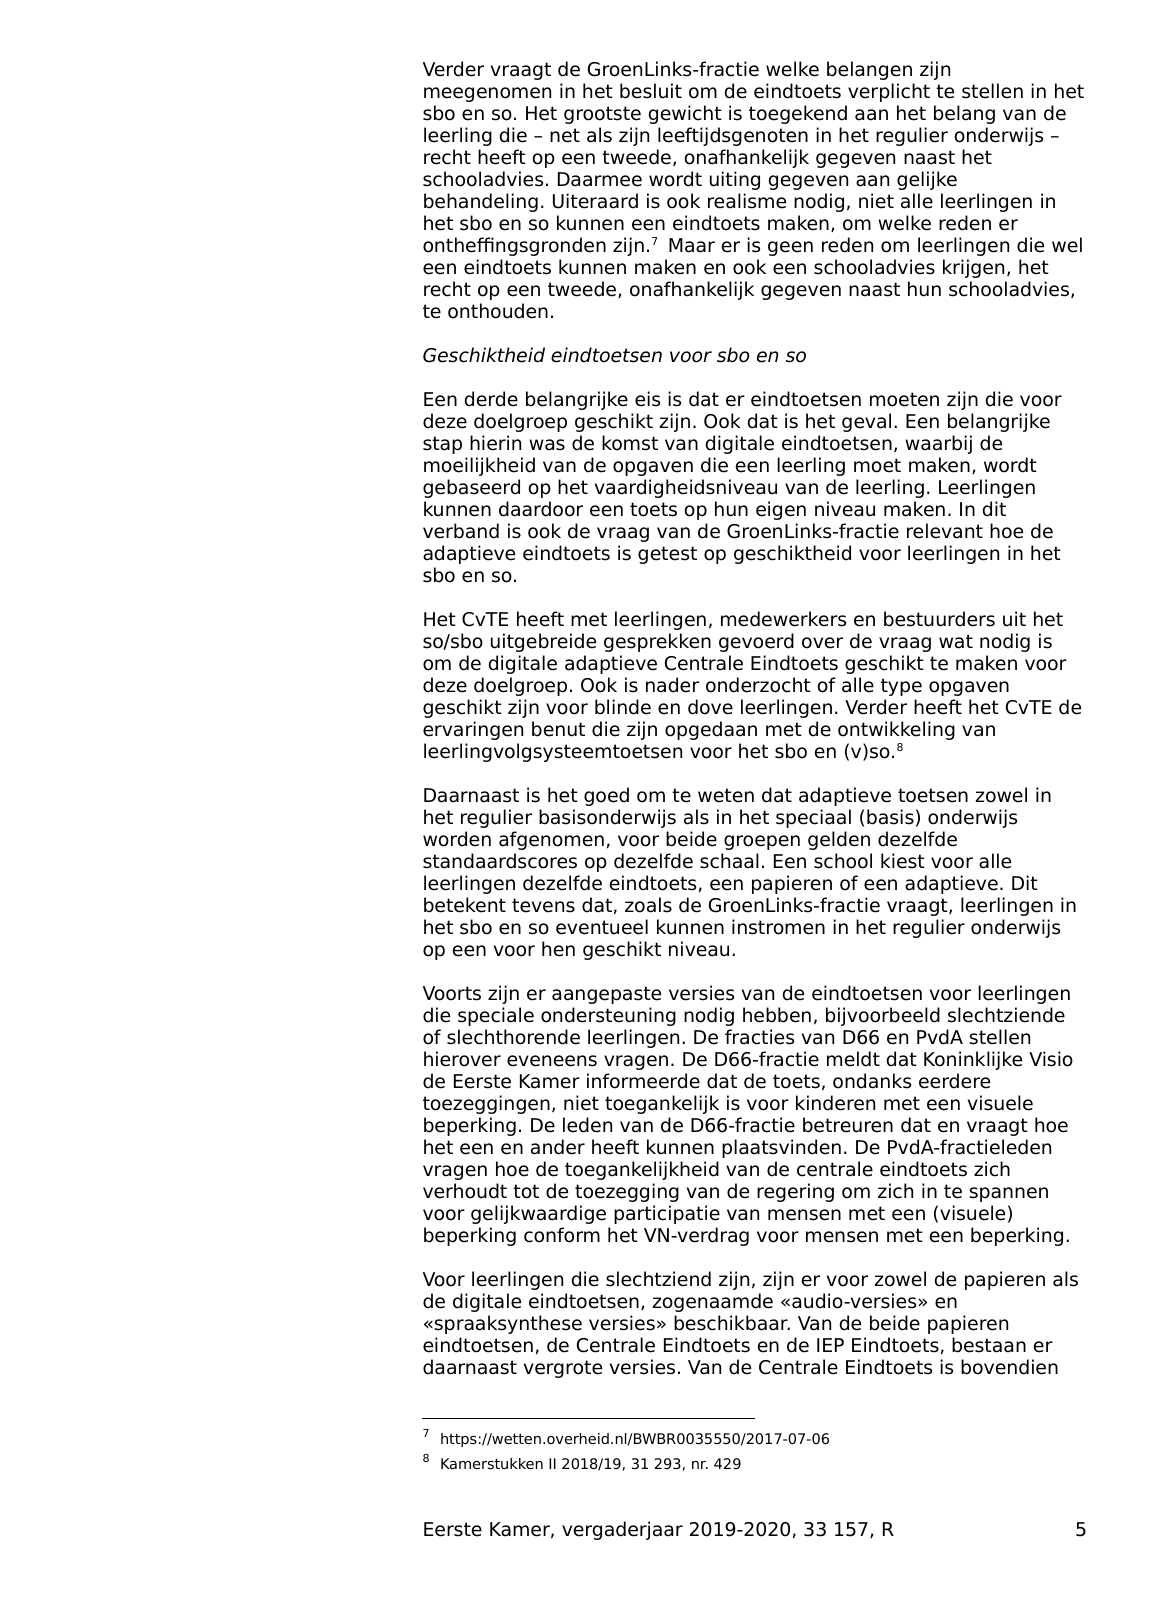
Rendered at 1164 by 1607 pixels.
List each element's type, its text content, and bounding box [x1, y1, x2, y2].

text Voor leerlingen die slechtziend zijn, zijn er voor zowel de papieren als de digitale eindtoetsen, zogenaamde «audio-versies» en «spraaksynthese versies» beschikbaar. Van de beide papieren eindtoetsen, de Centrale Eindtoets en de IEP Eindtoets, bestaan er daarnaast vergrote versies. Van de Centrale Eindtoets is bovendien [422, 1269, 1087, 1379]
text Een derde belangrijke eis is dat er eindtoetsen moeten zijn die voor deze doelgroep geschikt zijn. Ook dat is het geval. Een belangrijke stap hierin was de komst van digitale eindtoetsen, waarbij de moeilijkheid van de opgaven die een leerling moet maken, wordt gebaseerd op het vaardigheidsniveau van de leerling. Leerlingen kunnen daardoor een toets op hun eigen niveau maken. In dit verband is ook de vraag van de GroenLinks-fractie relevant hoe de adaptieve eindtoets is getest op geschiktheid voor leerlingen in het sbo en so. [422, 389, 1087, 587]
text Verder vraagt de GroenLinks-fractie welke belangen zijn meegenomen in het besluit om de eindtoets verplicht te stellen in het sbo en so. Het grootste gewicht is toegekend aan het belang van de leerling die – net als zijn leeftijdsgenoten in het regulier onderwijs – recht heeft op een tweede, onafhankelijk gegeven naast het schooladvies. Daarmee wordt uiting gegeven aan gelijke behandeling. Uiteraard is ook realisme nodig, niet alle leerlingen in het sbo en so kunnen een eindtoets maken, om welke reden er ontheffingsgronden zijn. Maar er is geen reden om leerlingen die wel een eindtoets kunnen maken en ook een schooladvies krijgen, het recht op een tweede, onafhankelijk gegeven naast hun schooladvies, te onthouden. [422, 59, 1087, 323]
subtitle Geschiktheid eindtoetsen voor sbo en so [422, 345, 1087, 367]
text https://wetten.overheid.nl/BWBR0035550/2017-07-06 [422, 1427, 1087, 1449]
text Kamerstukken II 2018/19, 31 293, nr. 429 [422, 1452, 1087, 1474]
text Daarnaast is het goed om te weten dat adaptieve toetsen zowel in het regulier basisonderwijs als in het speciaal (basis) onderwijs worden afgenomen, voor beide groepen gelden dezelfde standaardscores op dezelfde schaal. Een school kiest voor alle leerlingen dezelfde eindtoets, een papieren of een adaptieve. Dit betekent tevens dat, zoals de GroenLinks-fractie vraagt, leerlingen in het sbo en so eventueel kunnen instromen in het regulier onderwijs op een voor hen geschikt niveau. [422, 785, 1087, 961]
text Het CvTE heeft met leerlingen, medewerkers en bestuurders uit het so/sbo uitgebreide gesprekken gevoerd over de vraag wat nodig is om de digitale adaptieve Centrale Eindtoets geschikt te maken voor deze doelgroep. Ook is nader onderzocht of alle type opgaven geschikt zijn voor blinde en dove leerlingen. Verder heeft het CvTE de ervaringen benut die zijn opgedaan met de ontwikkeling van leerlingvolgsysteemtoetsen voor het sbo en (v)so. [422, 609, 1087, 763]
text Voorts zijn er aangepaste versies van de eindtoetsen voor leerlingen die speciale ondersteuning nodig hebben, bijvoorbeeld slechtziende of slechthorende leerlingen. De fracties van D66 en PvdA stellen hierover eveneens vragen. De D66-fractie meldt dat Koninklijke Visio de Eerste Kamer informeerde dat de toets, ondanks eerdere toezeggingen, niet toegankelijk is voor kinderen met een visuele beperking. De leden van de D66-fractie betreuren dat en vraagt hoe het een en ander heeft kunnen plaatsvinden. De PvdA-fractieleden vragen hoe de toegankelijkheid van de centrale eindtoets zich verhoudt tot de toezegging van de regering om zich in te spannen voor gelijkwaardige participatie van mensen met een (visuele) beperking conform het VN-verdrag voor mensen met een beperking. [422, 983, 1087, 1247]
